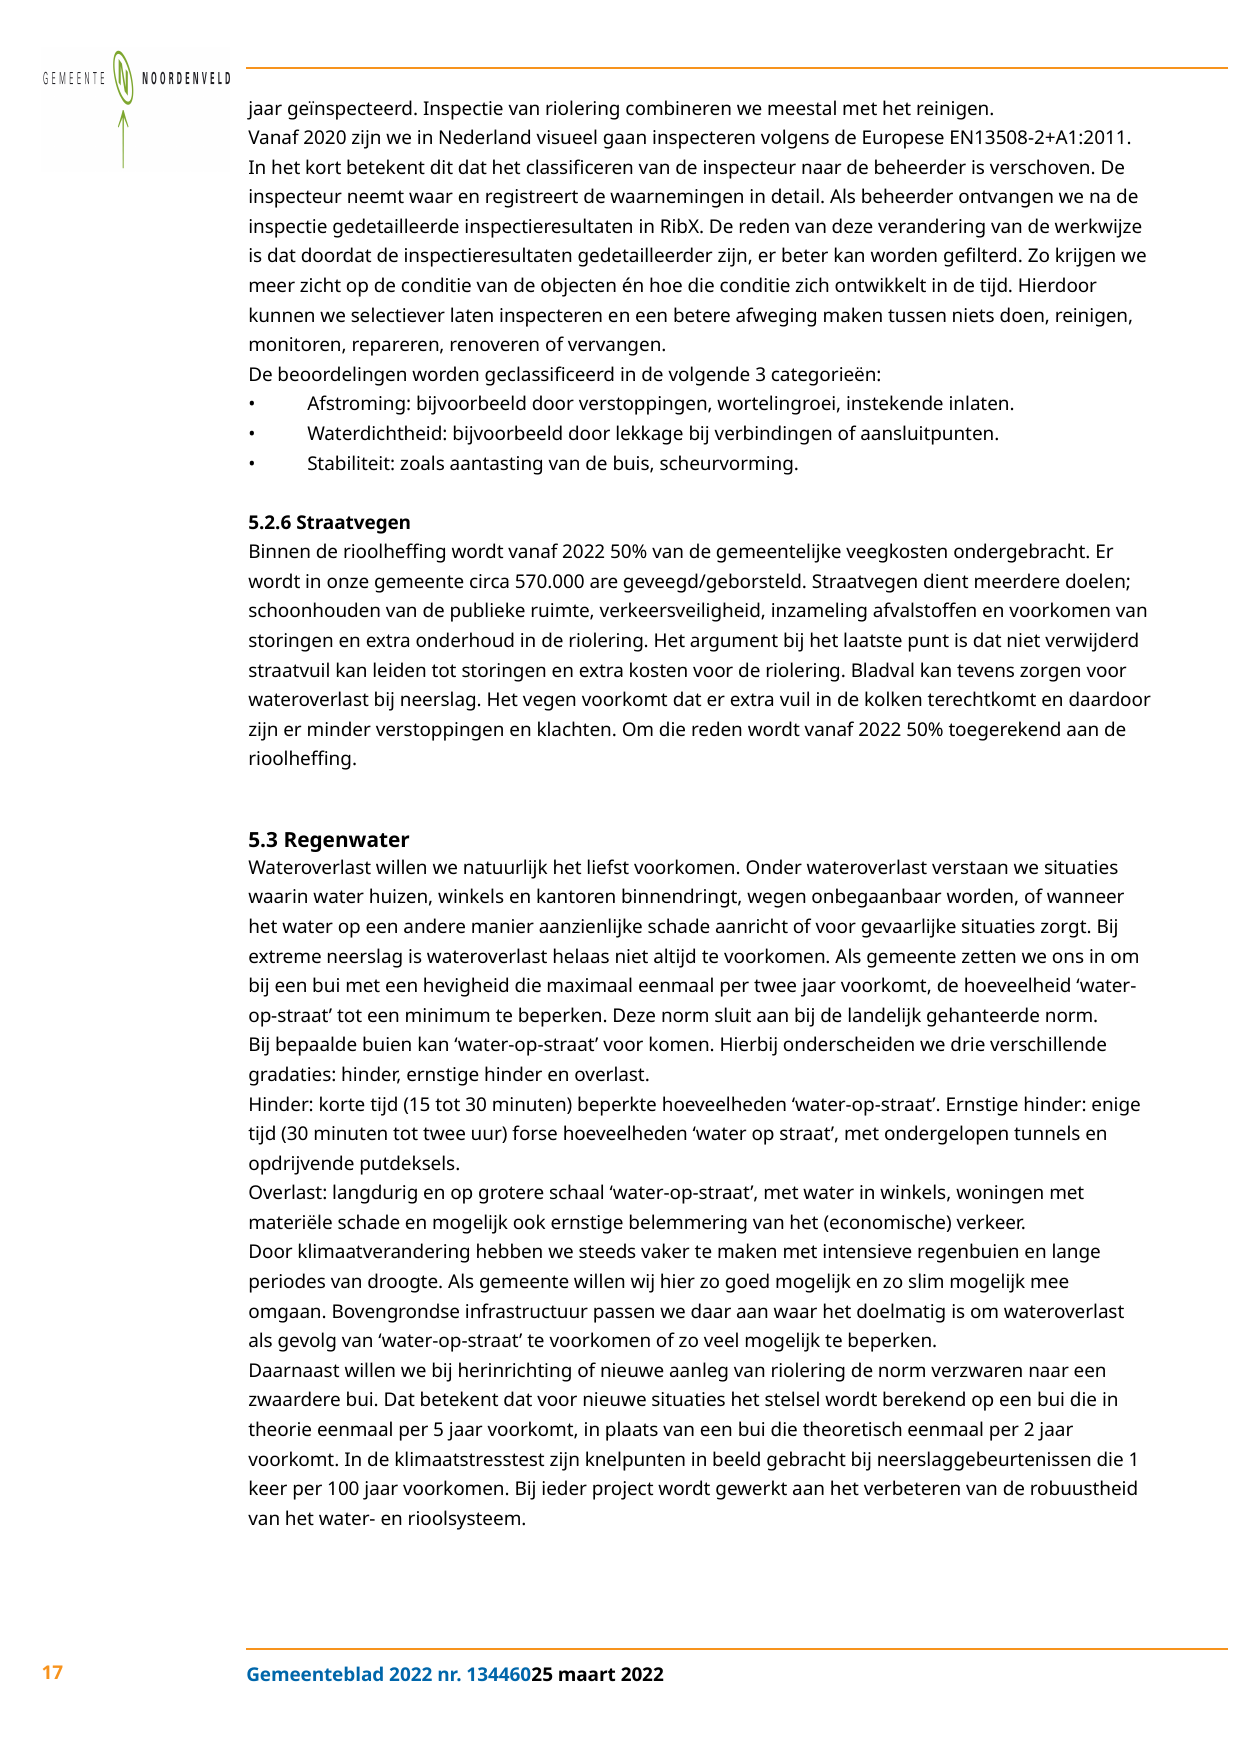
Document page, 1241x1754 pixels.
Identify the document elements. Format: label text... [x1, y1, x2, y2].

list Afstroming: bijvoorbeeld door verstoppingen, wortelingroei, instekende inlaten. [248, 391, 1152, 416]
text 5.2.6 Straatvegen [248, 509, 1152, 535]
text Daarnaast willen we bij herinrichting of nieuwe aanleg van riolering de norm verzwaren naar een zwaardere bui. Dat betekent dat voor nieuwe situaties het stelsel wordt berekend op een bui die in theorie eenmaal per 5 jaar voorkomt, in plaats van een bui die theoretisch eenmaal per 2 jaar voorkomt. In de klimaatstresstest zijn knelpunten in beeld gebracht bij neerslaggebeurtenissen die 1 keer per 100 jaar voorkomen. Bij ieder project wordt gewerkt aan het verbeteren van de robuustheid van het water- en rioolsysteem. [248, 1357, 1152, 1531]
text jaar geïnspecteerd. Inspectie van riolering combineren we meestal met het reinigen. [248, 95, 1152, 121]
text 5.3 Regenwater [248, 826, 1152, 854]
text Overlast: langdurig en op grotere schaal ‘water-op-straat’, met water in winkels, woningen met materiële schade en mogelijk ook ernstige belemmering van het (economische) verkeer. [248, 1179, 1152, 1235]
text De beoordelingen worden geclassificeerd in de volgende 3 categorieën: [248, 361, 1152, 387]
text Binnen de rioolheffing wordt vanaf 2022 50% van de gemeentelijke veegkosten ondergebracht. Er wordt in onze gemeente circa 570.000 are geveegd/geborsteld. Straatvegen dient meerdere doelen; schoonhouden van de publieke ruimte, verkeersveiligheid, inzameling afvalstoffen en voorkomen van storingen en extra onderhoud in de riolering. Het argument bij het laatste punt is dat niet verwijderd straatvuil kan leiden tot storingen en extra kosten voor de riolering. Bladval kan tevens zorgen voor wateroverlast bij neerslag. Het vegen voorkomt dat er extra vuil in de kolken terechtkomt en daardoor zijn er minder verstoppingen en klachten. Om die reden wordt vanaf 2022 50% toegerekend aan de rioolheffing. [248, 538, 1152, 771]
list Waterdichtheid: bijvoorbeeld door lekkage bij verbindingen of aansluitpunten. [248, 420, 1152, 446]
text Vanaf 2020 zijn we in Nederland visueel gaan inspecteren volgens de Europese EN13508-2+A1:2011. In het kort betekent dit dat het classificeren van de inspecteur naar de beheerder is verschoven. De inspecteur neemt waar en registreert de waarnemingen in detail. Als beheerder ontvangen we na de inspectie gedetailleerde inspectieresultaten in RibX. De reden van deze verandering van de werkwijze is dat doordat de inspectieresultaten gedetailleerder zijn, er beter kan worden gefilterd. Zo krijgen we meer zicht op de conditie van de objecten én hoe die conditie zich ontwikkelt in de tijd. Hierdoor kunnen we selectiever laten inspecteren en een betere afweging maken tussen niets doen, reinigen, monitoren, repareren, renoveren of vervangen. [248, 124, 1152, 357]
picture [41, 47, 231, 172]
text Hinder: korte tijd (15 tot 30 minuten) beperkte hoeveelheden ‘water-op-straat’. Ernstige hinder: enige tijd (30 minuten tot twee uur) forse hoeveelheden ‘water op straat’, met ondergelopen tunnels en opdrijvende putdeksels. [248, 1091, 1152, 1176]
text Door klimaatverandering hebben we steeds vaker te maken met intensieve regenbuien en lange periodes van droogte. Als gemeente willen wij hier zo goed mogelijk en zo slim mogelijk mee omgaan. Bovengrondse infrastructuur passen we daar aan waar het doelmatig is om wateroverlast als gevolg van ‘water-op-straat’ te voorkomen of zo veel mogelijk te beperken. [248, 1239, 1152, 1353]
text Wateroverlast willen we natuurlijk het liefst voorkomen. Onder wateroverlast verstaan we situaties waarin water huizen, winkels en kantoren binnendringt, wegen onbegaanbaar worden, of wanneer het water op een andere manier aanzienlijke schade aanricht of voor gevaarlijke situaties zorgt. Bij extreme neerslag is wateroverlast helaas niet altijd te voorkomen. Als gemeente zetten we ons in om bij een bui met een hevigheid die maximaal eenmaal per twee jaar voorkomt, de hoeveelheid ‘water-op-straat’ tot een minimum te beperken. Deze norm sluit aan bij de landelijk gehanteerde norm. [248, 854, 1152, 1028]
text Bij bepaalde buien kan ‘water-op-straat’ voor komen. Hierbij onderscheiden we drie verschillende gradaties: hinder, ernstige hinder en overlast. [248, 1032, 1152, 1087]
list Stabiliteit: zoals aantasting van de buis, scheurvorming. [248, 450, 1152, 476]
